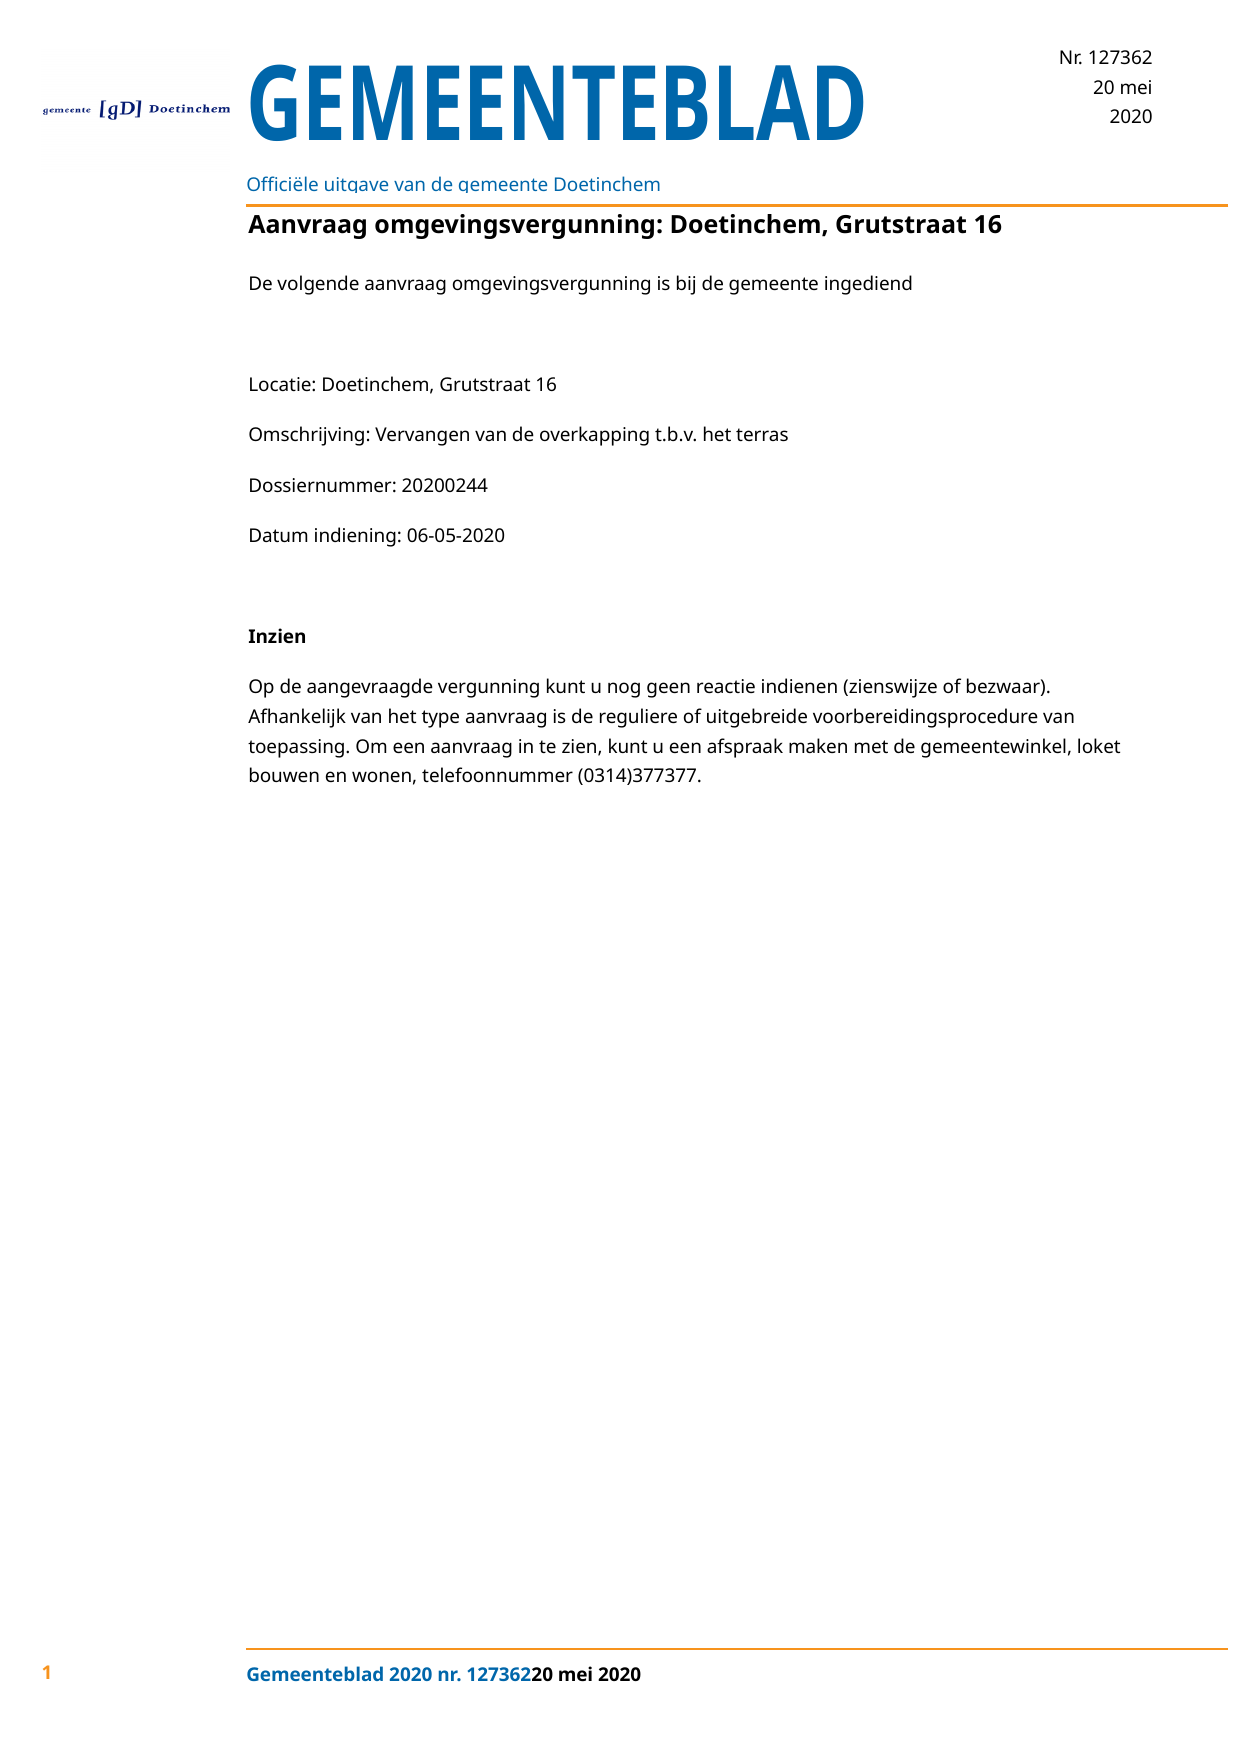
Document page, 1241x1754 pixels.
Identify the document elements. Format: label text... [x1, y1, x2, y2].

text Aanvraag omgevingsvergunning: Doetinchem, Grutstraat 16 [248, 207, 1152, 241]
text Op de aangevraagde vergunning kunt u nog geen reactie indienen (zienswijze of bezwaar). Afhankelijk van het type aanvraag is de reguliere of uitgebreide voorbereidingsprocedure van toepassing. Om een aanvraag in te zien, kunt u een afspraak maken met de gemeentewinkel, loket bouwen en wonen, telefoonnummer (0314)377377. [248, 674, 1152, 788]
picture [41, 47, 231, 172]
text Locatie: Doetinchem, Grutstraat 16 [248, 371, 1152, 397]
text Omschrijving: Vervangen van de overkapping t.b.v. het terras [248, 422, 1152, 447]
text Inzien [248, 623, 1152, 649]
text De volgende aanvraag omgevingsvergunning is bij de gemeente ingediend [248, 270, 1152, 296]
text Datum indiening: 06-05-2020 [248, 522, 1152, 548]
text Dossiernummer: 20200244 [248, 472, 1152, 498]
